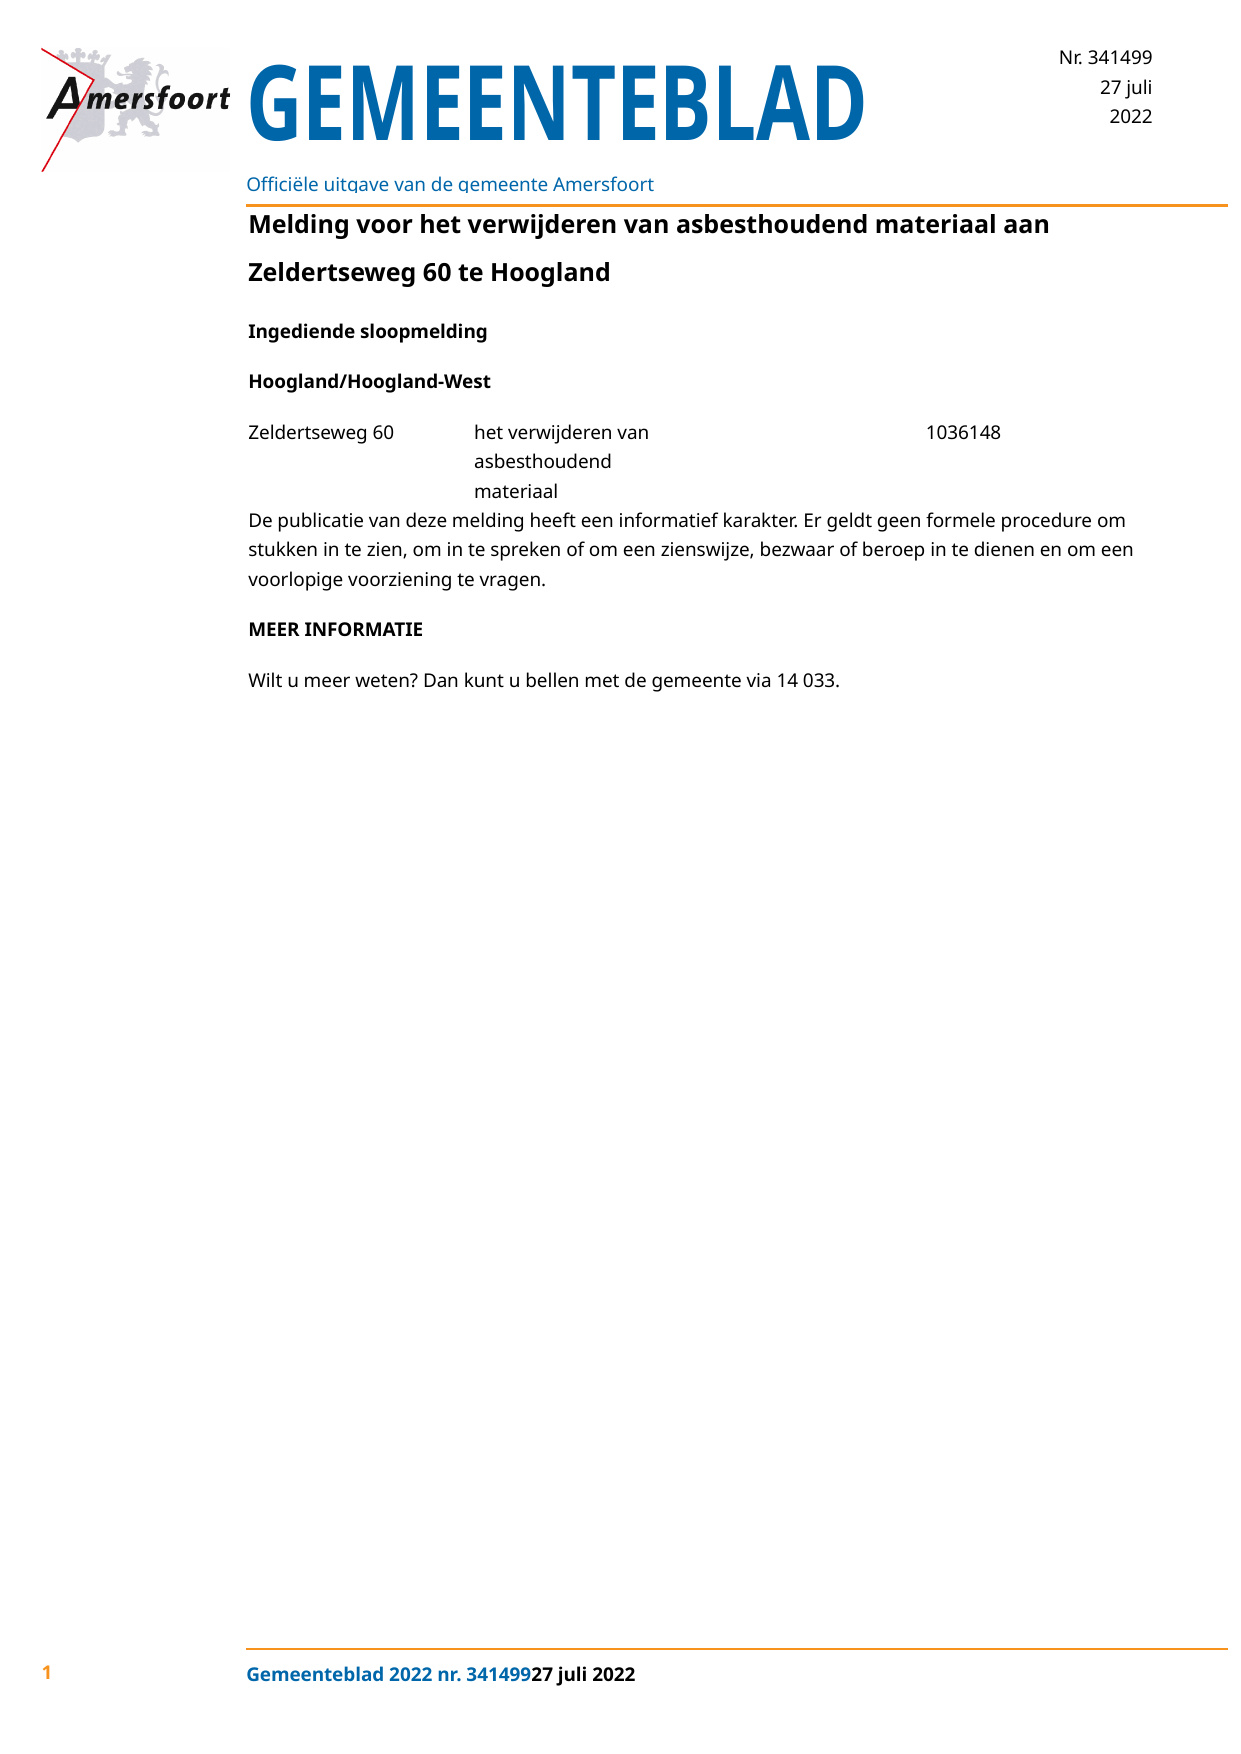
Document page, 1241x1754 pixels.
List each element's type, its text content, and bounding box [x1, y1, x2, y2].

text MEER INFORMATIE [248, 617, 1152, 642]
text De publicatie van deze melding heeft een informatief karakter. Er geldt geen formele procedure om stukken in te zien, om in te spreken of om een zienswijze, bezwaar of beroep in te dienen en om een voorlopige voorziening te vragen. [248, 507, 1152, 592]
text Hoogland/Hoogland-West [248, 368, 1152, 394]
table_header [700, 419, 926, 504]
text Melding voor het verwijderen van asbesthoudend materiaal aan Zeldertseweg 60 te Hoogland [248, 207, 1152, 288]
picture [41, 47, 231, 172]
text Wilt u meer weten? Dan kunt u bellen met de gemeente via 14 033. [248, 667, 1152, 693]
text Ingediende sloopmelding [248, 318, 1152, 344]
table_header 1036148 [926, 419, 1152, 504]
table_header Zeldertseweg 60 [248, 419, 474, 504]
table_header het verwijderen van asbesthoudend materiaal [474, 419, 700, 504]
